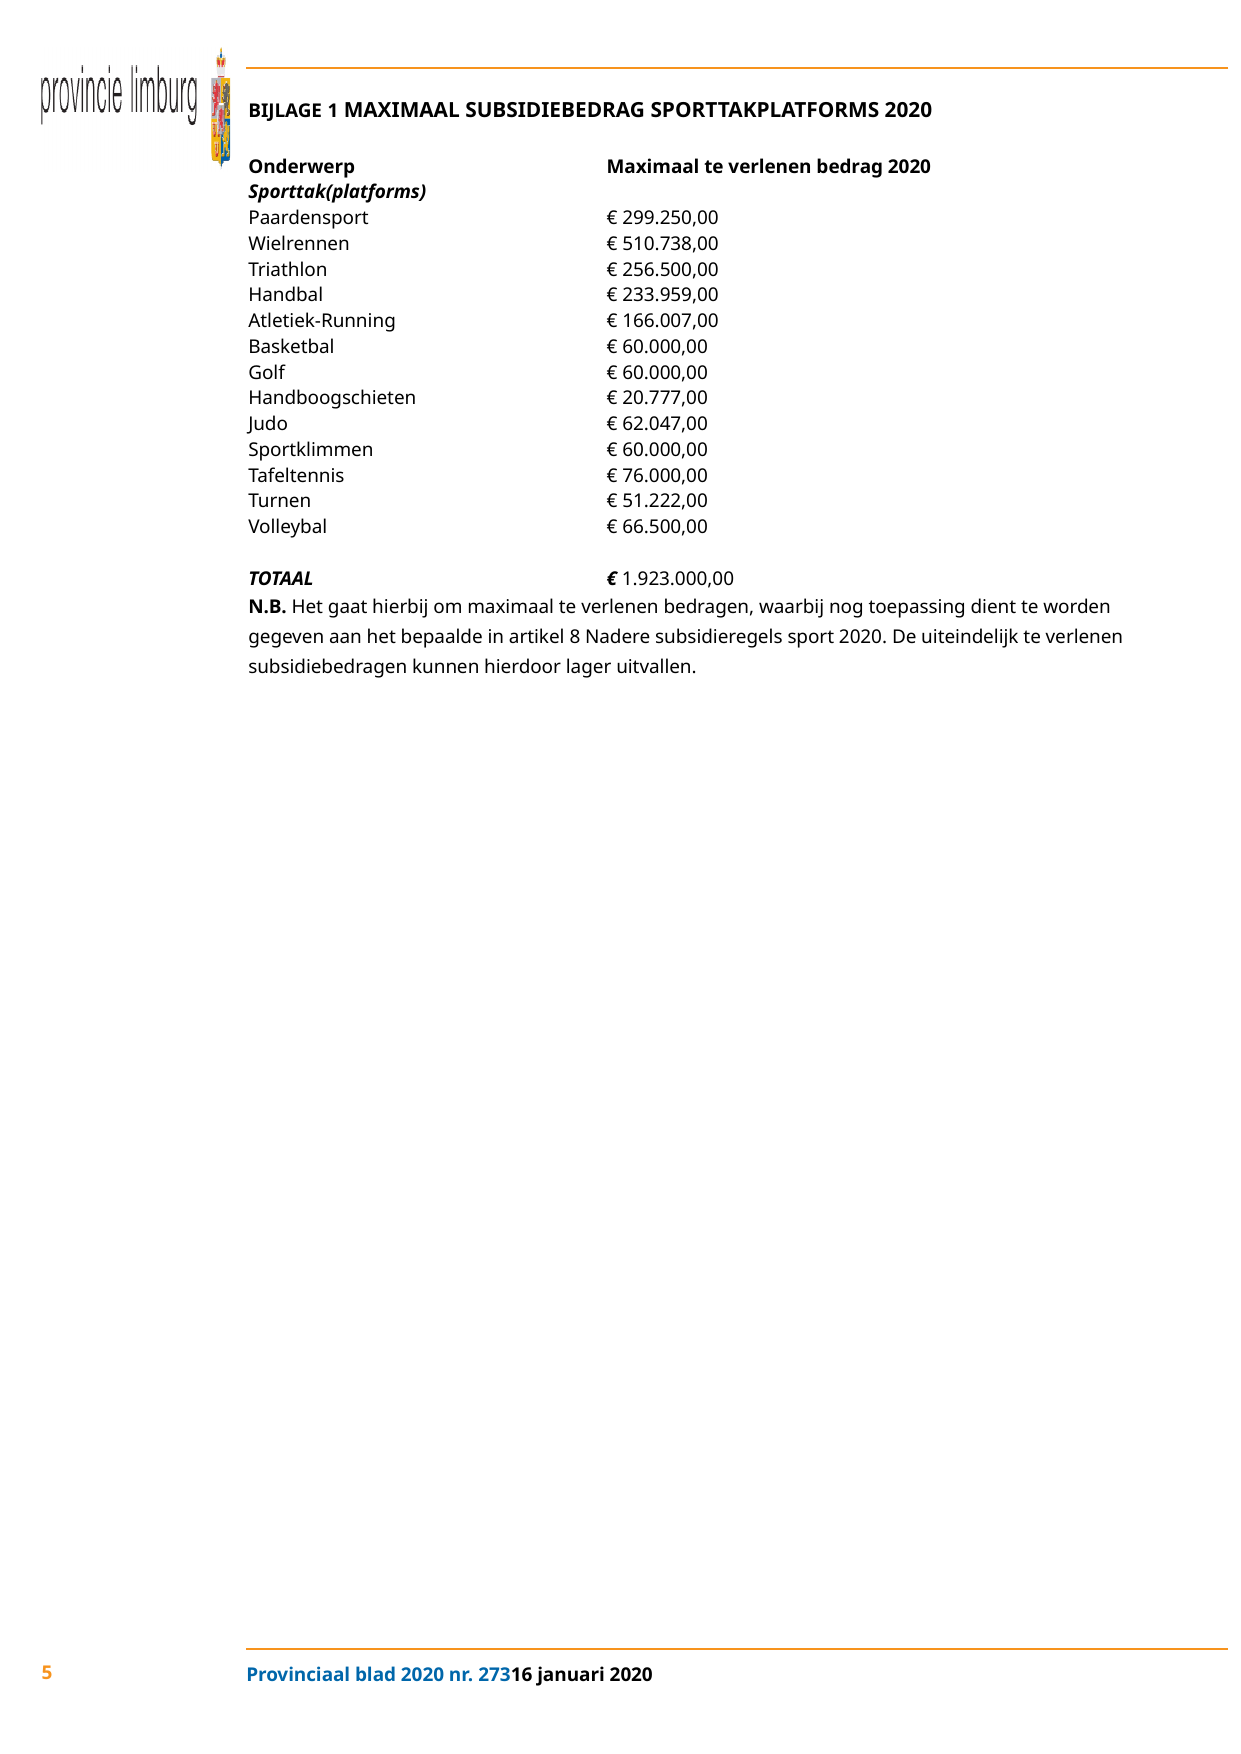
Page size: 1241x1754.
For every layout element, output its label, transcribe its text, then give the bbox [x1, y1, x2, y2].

table_cell € 20.777,00 [606, 385, 1152, 410]
table_cell € 1.923.000,00 [606, 565, 1152, 590]
table_cell € 233.959,00 [606, 282, 1152, 307]
table_cell Turnen [248, 488, 606, 513]
table_cell € 510.738,00 [606, 230, 1152, 256]
table_cell Atletiek-Running [248, 308, 606, 333]
table_cell TOTAAL [248, 565, 606, 590]
picture [41, 47, 231, 172]
table_cell € 60.000,00 [606, 359, 1152, 384]
table_cell € 76.000,00 [606, 462, 1152, 487]
table_cell Volleybal [248, 513, 606, 539]
table_cell € 299.250,00 [606, 205, 1152, 230]
table_cell Basketbal [248, 333, 606, 359]
table_cell € 66.500,00 [606, 513, 1152, 539]
table_cell Handboogschieten [248, 385, 606, 410]
table_cell Paardensport [248, 205, 606, 230]
table_cell Tafeltennis [248, 462, 606, 487]
table_cell € 256.500,00 [606, 256, 1152, 282]
table_cell Handbal [248, 282, 606, 307]
text BIJLAGE 1 MAXIMAAL SUBSIDIEBEDRAG SPORTTAKPLATFORMS 2020 [248, 95, 1152, 123]
table_cell € 166.007,00 [606, 308, 1152, 333]
table_cell Judo [248, 410, 606, 436]
table_cell Wielrennen [248, 230, 606, 256]
table_header Maximaal te verlenen bedrag 2020 [606, 153, 1152, 179]
table_cell € 60.000,00 [606, 333, 1152, 359]
table_cell Sporttak(platforms) [248, 179, 1152, 204]
table_cell [606, 539, 1152, 565]
table_cell € 51.222,00 [606, 488, 1152, 513]
table_cell [248, 539, 606, 565]
table_cell Triathlon [248, 256, 606, 282]
text N.B. Het gaat hierbij om maximaal te verlenen bedragen, waarbij nog toepassing dient te worden gegeven aan het bepaalde in artikel 8 Nadere subsidieregels sport 2020. De uiteindelijk te verlenen subsidiebedragen kunnen hierdoor lager uitvallen. [248, 594, 1152, 678]
table_cell Sportklimmen [248, 436, 606, 462]
table_cell € 60.000,00 [606, 436, 1152, 462]
table_header Onderwerp [248, 153, 606, 179]
table_cell € 62.047,00 [606, 410, 1152, 436]
table_cell Golf [248, 359, 606, 384]
